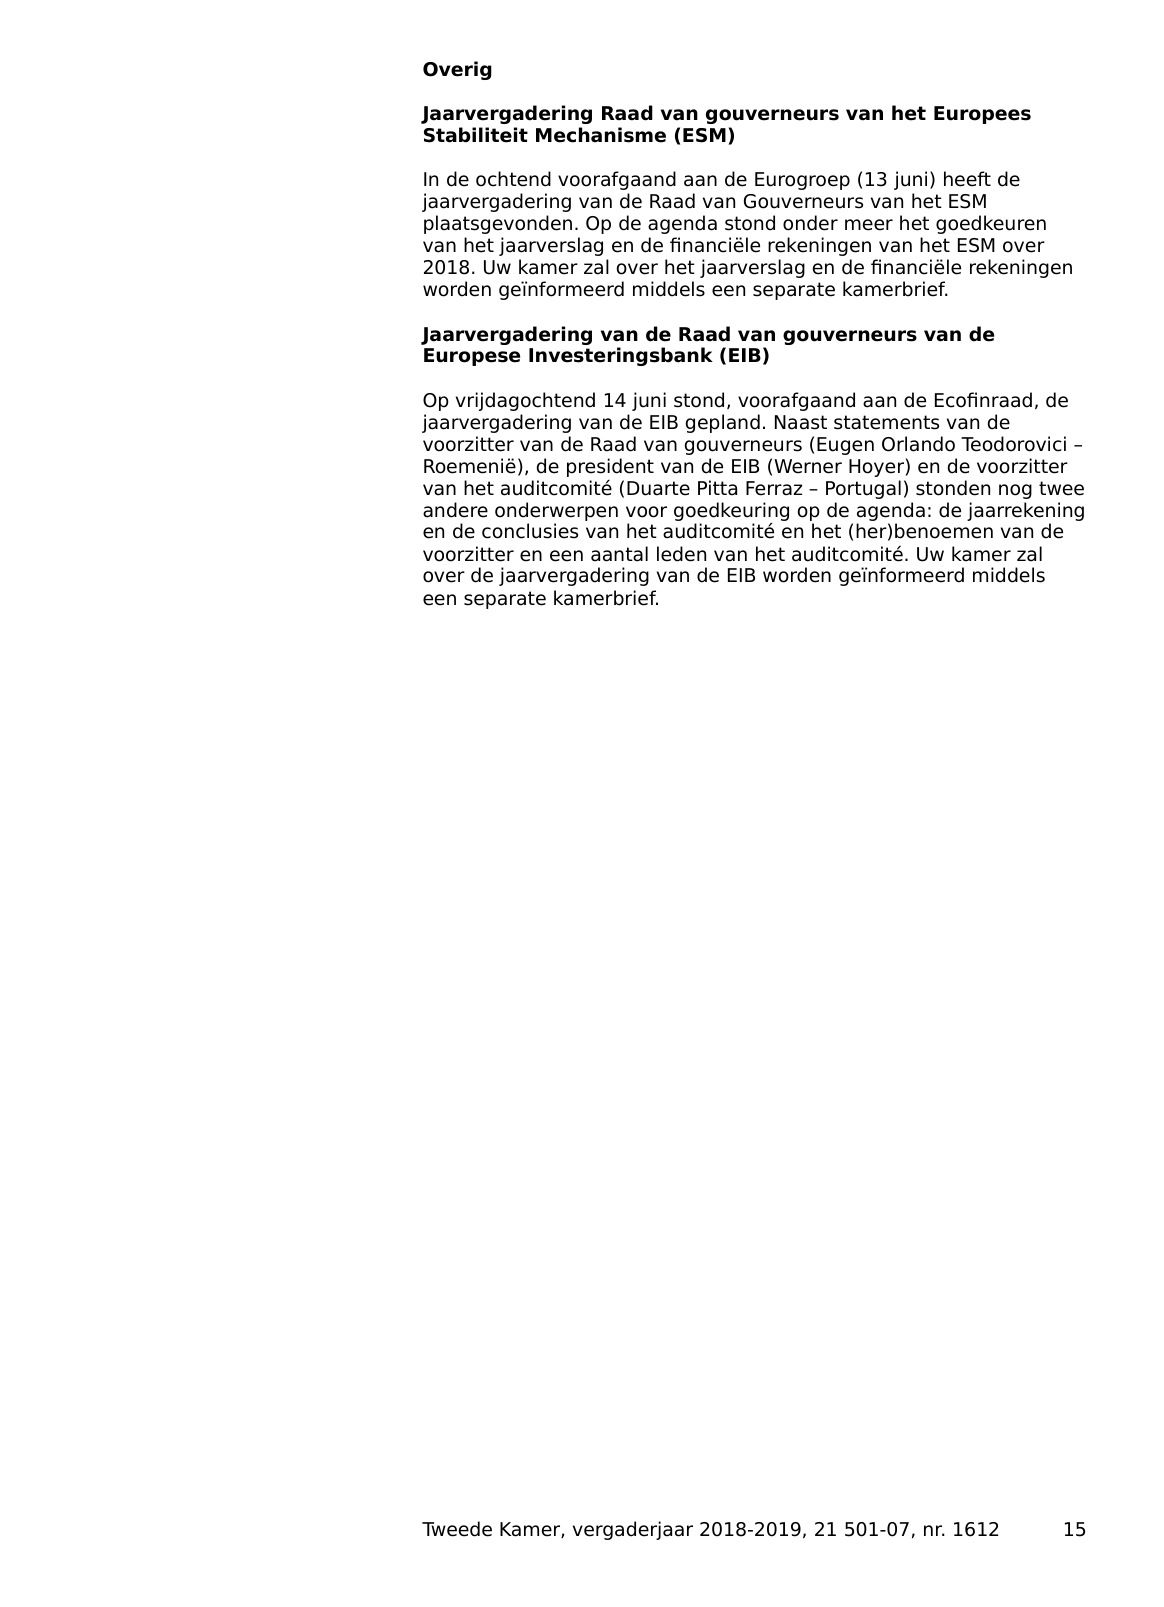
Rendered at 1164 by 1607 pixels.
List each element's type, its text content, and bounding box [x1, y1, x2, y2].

subtitle Overig [422, 59, 1087, 81]
text Op vrijdagochtend 14 juni stond, voorafgaand aan de Ecofinraad, de jaarvergadering van de EIB gepland. Naast statements van de voorzitter van de Raad van gouverneurs (Eugen Orlando Teodorovici – Roemenië), de president van de EIB (Werner Hoyer) en de voorzitter van het auditcomité (Duarte Pitta Ferraz – Portugal) stonden nog twee andere onderwerpen voor goedkeuring op de agenda: de jaarrekening en de conclusies van het auditcomité en het (her)benoemen van de voorzitter en een aantal leden van het auditcomité. Uw kamer zal over de jaarvergadering van de EIB worden geïnformeerd middels een separate kamerbrief. [422, 389, 1087, 609]
text In de ochtend voorafgaand aan de Eurogroep (13 juni) heeft de jaarvergadering van de Raad van Gouverneurs van het ESM plaatsgevonden. Op de agenda stond onder meer het goedkeuren van het jaarverslag en de financiële rekeningen van het ESM over 2018. Uw kamer zal over het jaarverslag en de financiële rekeningen worden geïnformeerd middels een separate kamerbrief. [422, 169, 1087, 301]
subtitle Jaarvergadering Raad van gouverneurs van het Europees Stabiliteit Mechanisme (ESM) [422, 103, 1087, 147]
subtitle Jaarvergadering van de Raad van gouverneurs van de Europese Investeringsbank (EIB) [422, 323, 1087, 367]
